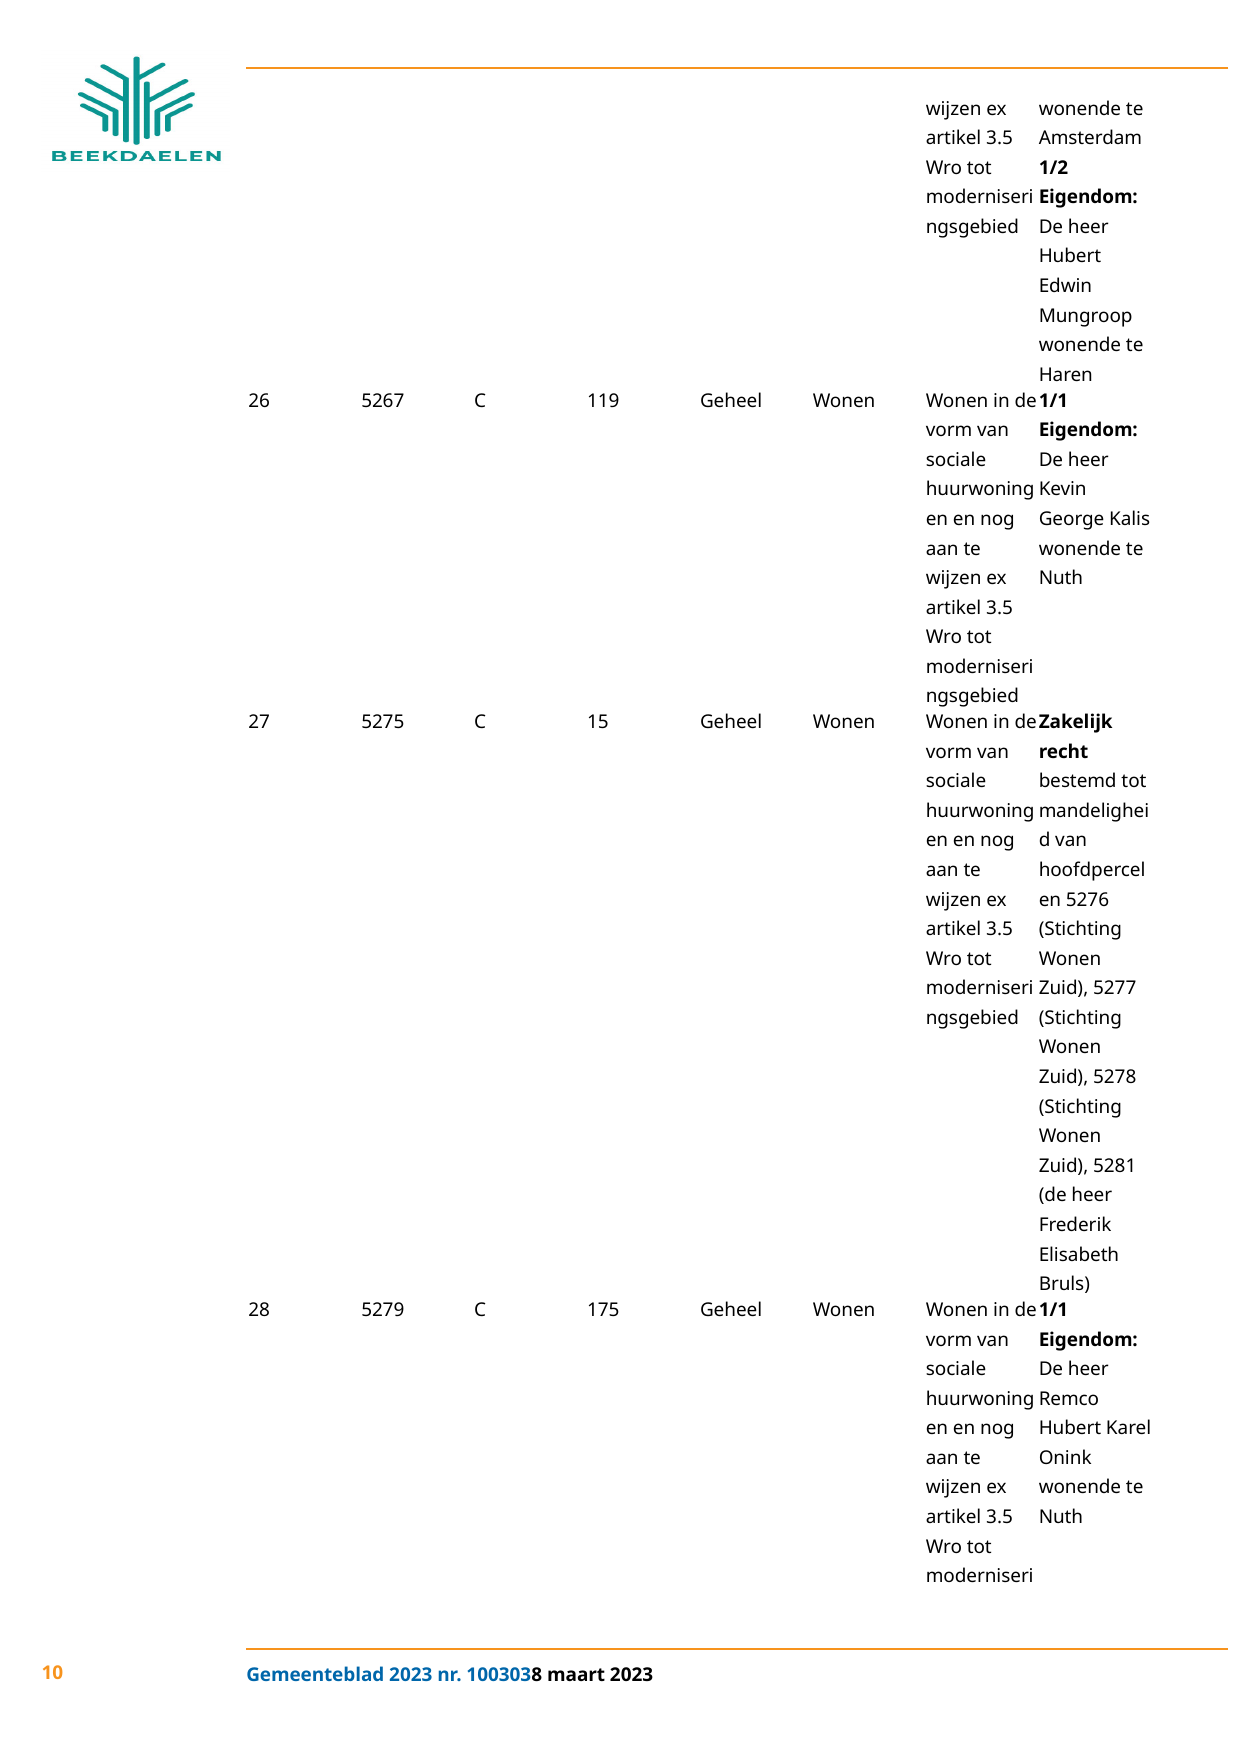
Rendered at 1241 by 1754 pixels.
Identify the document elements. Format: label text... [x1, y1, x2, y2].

table_cell 26 [248, 387, 361, 708]
table_cell Wonen [813, 1296, 926, 1588]
table_cell Wonen in de vorm van sociale huurwoningen en nog aan te wijzen ex artikel 3.5 Wro tot moderniseringsgebied [926, 387, 1038, 708]
table_cell Geheel [700, 387, 813, 708]
table_cell 5279 [361, 1296, 474, 1588]
table_cell wonende te Amsterdam1/2 Eigendom: De heer Hubert Edwin Mungroop wonende te Haren [1039, 95, 1152, 387]
table_cell Wonen in de vorm van sociale huurwoningen en nog aan te wijzen ex artikel 3.5 Wro tot moderniseringsgebied [926, 708, 1038, 1296]
table_cell Zakelijk recht bestemd tot mandeligheid van hoofdpercelen 5276 (Stichting Wonen Zuid), 5277 (Stichting Wonen Zuid), 5278 (Stichting Wonen Zuid), 5281 (de heer Frederik Elisabeth Bruls) [1039, 708, 1152, 1296]
table_cell Wonen [813, 387, 926, 708]
table_cell [813, 95, 926, 387]
table_cell Geheel [700, 1296, 813, 1588]
table_cell C [474, 387, 587, 708]
table_cell [700, 95, 813, 387]
table_cell 5275 [361, 708, 474, 1296]
table_cell Wonen in de vorm van sociale huurwoningen en nog aan te wijzen ex artikel 3.5 Wro tot moderniseri [926, 1296, 1038, 1588]
table_cell C [474, 708, 587, 1296]
table_cell Geheel [700, 708, 813, 1296]
table_cell wijzen ex artikel 3.5 Wro tot moderniseringsgebied [926, 95, 1038, 387]
picture [41, 47, 231, 172]
table_cell C [474, 1296, 587, 1588]
table_cell 1/1 Eigendom: De heer Kevin George Kalis wonende te Nuth [1039, 387, 1152, 708]
table_cell [248, 95, 361, 387]
table_cell 27 [248, 708, 361, 1296]
table_cell Wonen [813, 708, 926, 1296]
table_cell 1/1 Eigendom: De heer Remco Hubert Karel Onink wonende te Nuth [1039, 1296, 1152, 1588]
table_cell 119 [587, 387, 700, 708]
table_cell [474, 95, 587, 387]
table_cell 175 [587, 1296, 700, 1588]
table_cell [587, 95, 700, 387]
table_cell 15 [587, 708, 700, 1296]
table_cell 5267 [361, 387, 474, 708]
table_cell 28 [248, 1296, 361, 1588]
table_cell [361, 95, 474, 387]
